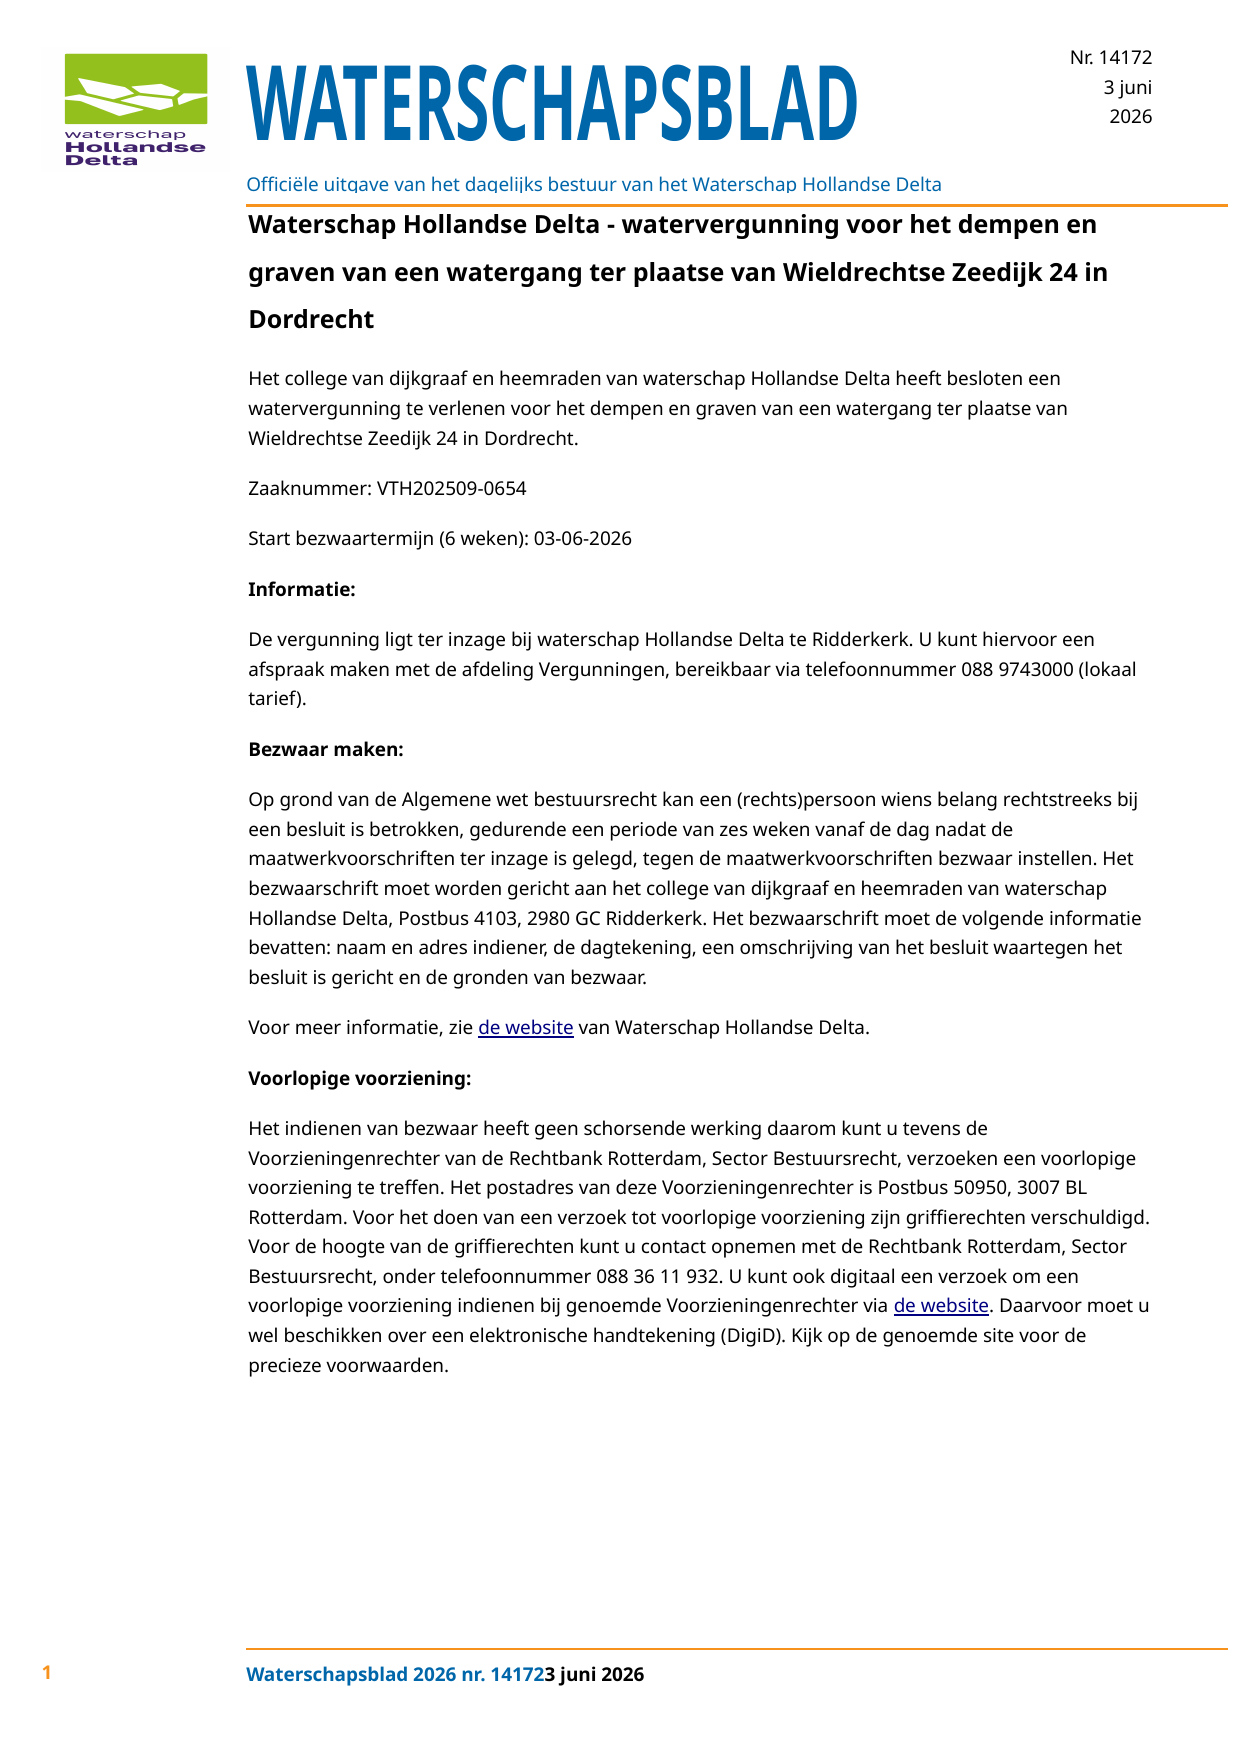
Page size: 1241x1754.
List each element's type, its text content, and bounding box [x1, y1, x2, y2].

text Voorlopige voorziening: [248, 1065, 1152, 1090]
picture [41, 47, 231, 172]
text Het college van dijkgraaf en heemraden van waterschap Hollandse Delta heeft besloten een watervergunning te verlenen voor het dempen en graven van een watergang ter plaatse van Wieldrechtse Zeedijk 24 in Dordrecht. [248, 366, 1152, 450]
text De vergunning ligt ter inzage bij waterschap Hollandse Delta te Ridderkerk. U kunt hiervoor een afspraak maken met de afdeling Vergunningen, bereikbaar via telefoonnummer 088 9743000 (lokaal tarief). [248, 626, 1152, 711]
text Bezwaar maken: [248, 736, 1152, 762]
text Start bezwaartermijn (6 weken): 03-06-2026 [248, 526, 1152, 551]
text Zaaknummer: VTH202509-0654 [248, 475, 1152, 501]
text Op grond van de Algemene wet bestuursrecht kan een (rechts)persoon wiens belang rechtstreeks bij een besluit is betrokken, gedurende een periode van zes weken vanaf de dag nadat de maatwerkvoorschriften ter inzage is gelegd, tegen de maatwerkvoorschriften bezwaar instellen. Het bezwaarschrift moet worden gericht aan het college van dijkgraaf en heemraden van waterschap Hollandse Delta, Postbus 4103, 2980 GC Ridderkerk. Het bezwaarschrift moet de volgende informatie bevatten: naam en adres indiener, de dagtekening, een omschrijving van het besluit waartegen het besluit is gericht en de gronden van bezwaar. [248, 786, 1152, 989]
text Voor meer informatie, zie de website van Waterschap Hollandse Delta. [248, 1014, 1152, 1040]
text Het indienen van bezwaar heeft geen schorsende werking daarom kunt u tevens de Voorzieningenrechter van de Rechtbank Rotterdam, Sector Bestuursrecht, verzoeken een voorlopige voorziening te treffen. Het postadres van deze Voorzieningenrechter is Postbus 50950, 3007 BL Rotterdam. Voor het doen van een verzoek tot voorlopige voorziening zijn griffierechten verschuldigd. Voor de hoogte van de griffierechten kunt u contact opnemen met de Rechtbank Rotterdam, Sector Bestuursrecht, onder telefoonnummer 088 36 11 932. U kunt ook digitaal een verzoek om een voorlopige voorziening indienen bij genoemde Voorzieningenrechter via de website. Daarvoor moet u wel beschikken over een elektronische handtekening (DigiD). Kijk op de genoemde site voor de precieze voorwaarden. [248, 1115, 1152, 1377]
text Informatie: [248, 576, 1152, 602]
text Waterschap Hollandse Delta - watervergunning voor het dempen en graven van een watergang ter plaatse van Wieldrechtse Zeedijk 24 in Dordrecht [248, 207, 1152, 336]
